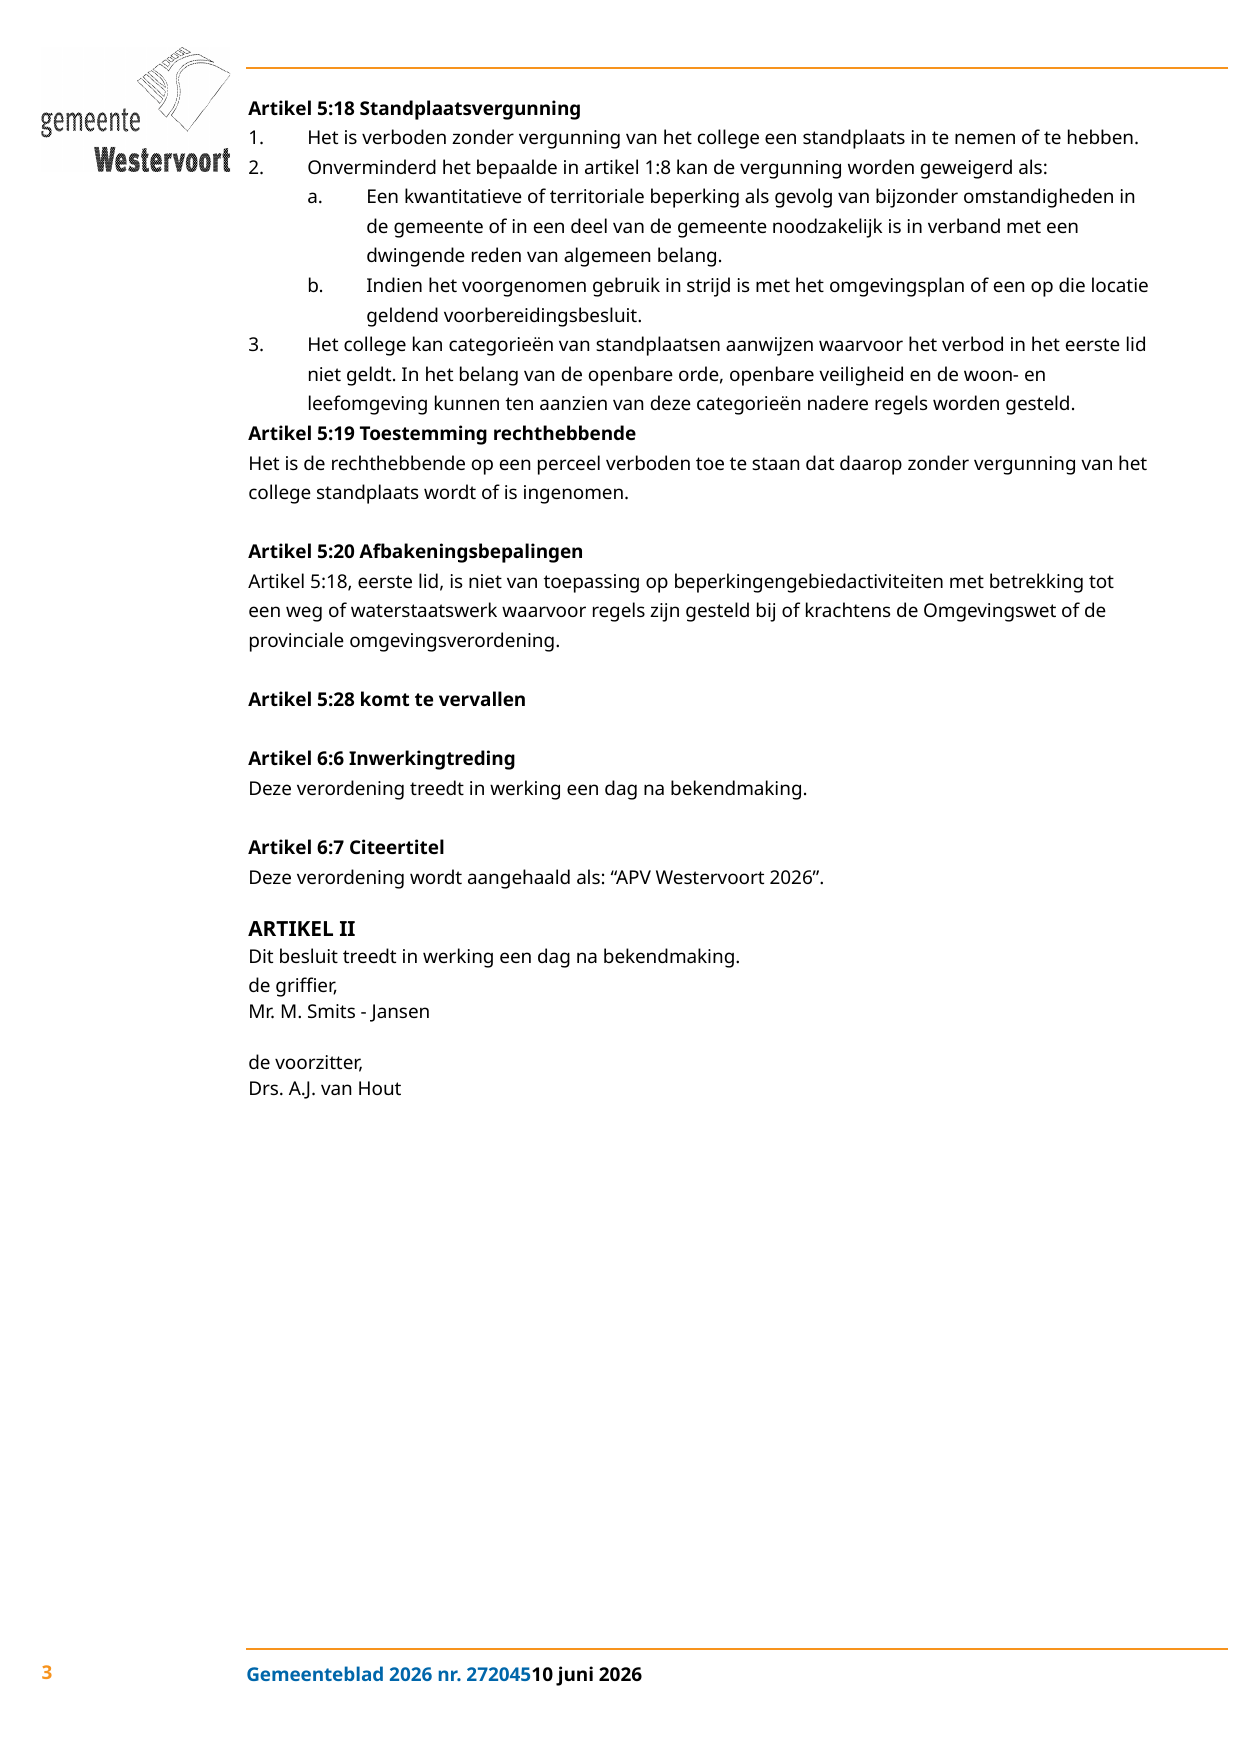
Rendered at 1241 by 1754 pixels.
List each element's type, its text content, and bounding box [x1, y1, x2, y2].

text Artikel 5:19 Toestemming rechthebbende [248, 420, 1152, 446]
list Onverminderd het bepaalde in artikel 1:8 kan de vergunning worden geweigerd als: [248, 154, 1152, 180]
text Artikel 5:20 Afbakeningsbepalingen [248, 538, 1152, 564]
text ARTIKEL II [248, 914, 1152, 943]
text Artikel 5:28 komt te vervallen [248, 686, 1152, 712]
text Dit besluit treedt in werking een dag na bekendmaking. [248, 943, 1152, 968]
list Indien het voorgenomen gebruik in strijd is met het omgevingsplan of een op die locatie geldend voorbereidingsbesluit. [307, 272, 1152, 328]
text Artikel 6:6 Inwerkingtreding [248, 746, 1152, 771]
text Artikel 5:18 Standplaatsvergunning [248, 95, 1152, 121]
text de griffier, [248, 972, 1152, 998]
text Artikel 5:18, eerste lid, is niet van toepassing op beperkingengebiedactiviteiten met betrekking tot een weg of waterstaatswerk waarvoor regels zijn gesteld bij of krachtens de Omgevingswet of de provinciale omgevingsverordening. [248, 568, 1152, 653]
list Het college kan categorieën van standplaatsen aanwijzen waarvoor het verbod in het eerste lid niet geldt. In het belang van de openbare orde, openbare veiligheid en de woon- en leefomgeving kunnen ten aanzien van deze categorieën nadere regels worden gesteld. [248, 331, 1152, 416]
text Drs. A.J. van Hout [248, 1075, 1152, 1101]
text Het is de rechthebbende op een perceel verboden toe te staan dat daarop zonder vergunning van het college standplaats wordt of is ingenomen. [248, 450, 1152, 505]
text Mr. M. Smits - Jansen [248, 998, 1152, 1024]
text Deze verordening wordt aangehaald als: “APV Westervoort 2026”. [248, 864, 1152, 890]
text de voorzitter, [248, 1049, 1152, 1075]
list Het is verboden zonder vergunning van het college een standplaats in te nemen of te hebben. [248, 124, 1152, 150]
picture [41, 47, 231, 172]
text Deze verordening treedt in werking een dag na bekendmaking. [248, 775, 1152, 801]
list Een kwantitatieve of territoriale beperking als gevolg van bijzonder omstandigheden in de gemeente of in een deel van de gemeente noodzakelijk is in verband met een dwingende reden van algemeen belang. [307, 183, 1152, 268]
text Artikel 6:7 Citeertitel [248, 834, 1152, 860]
